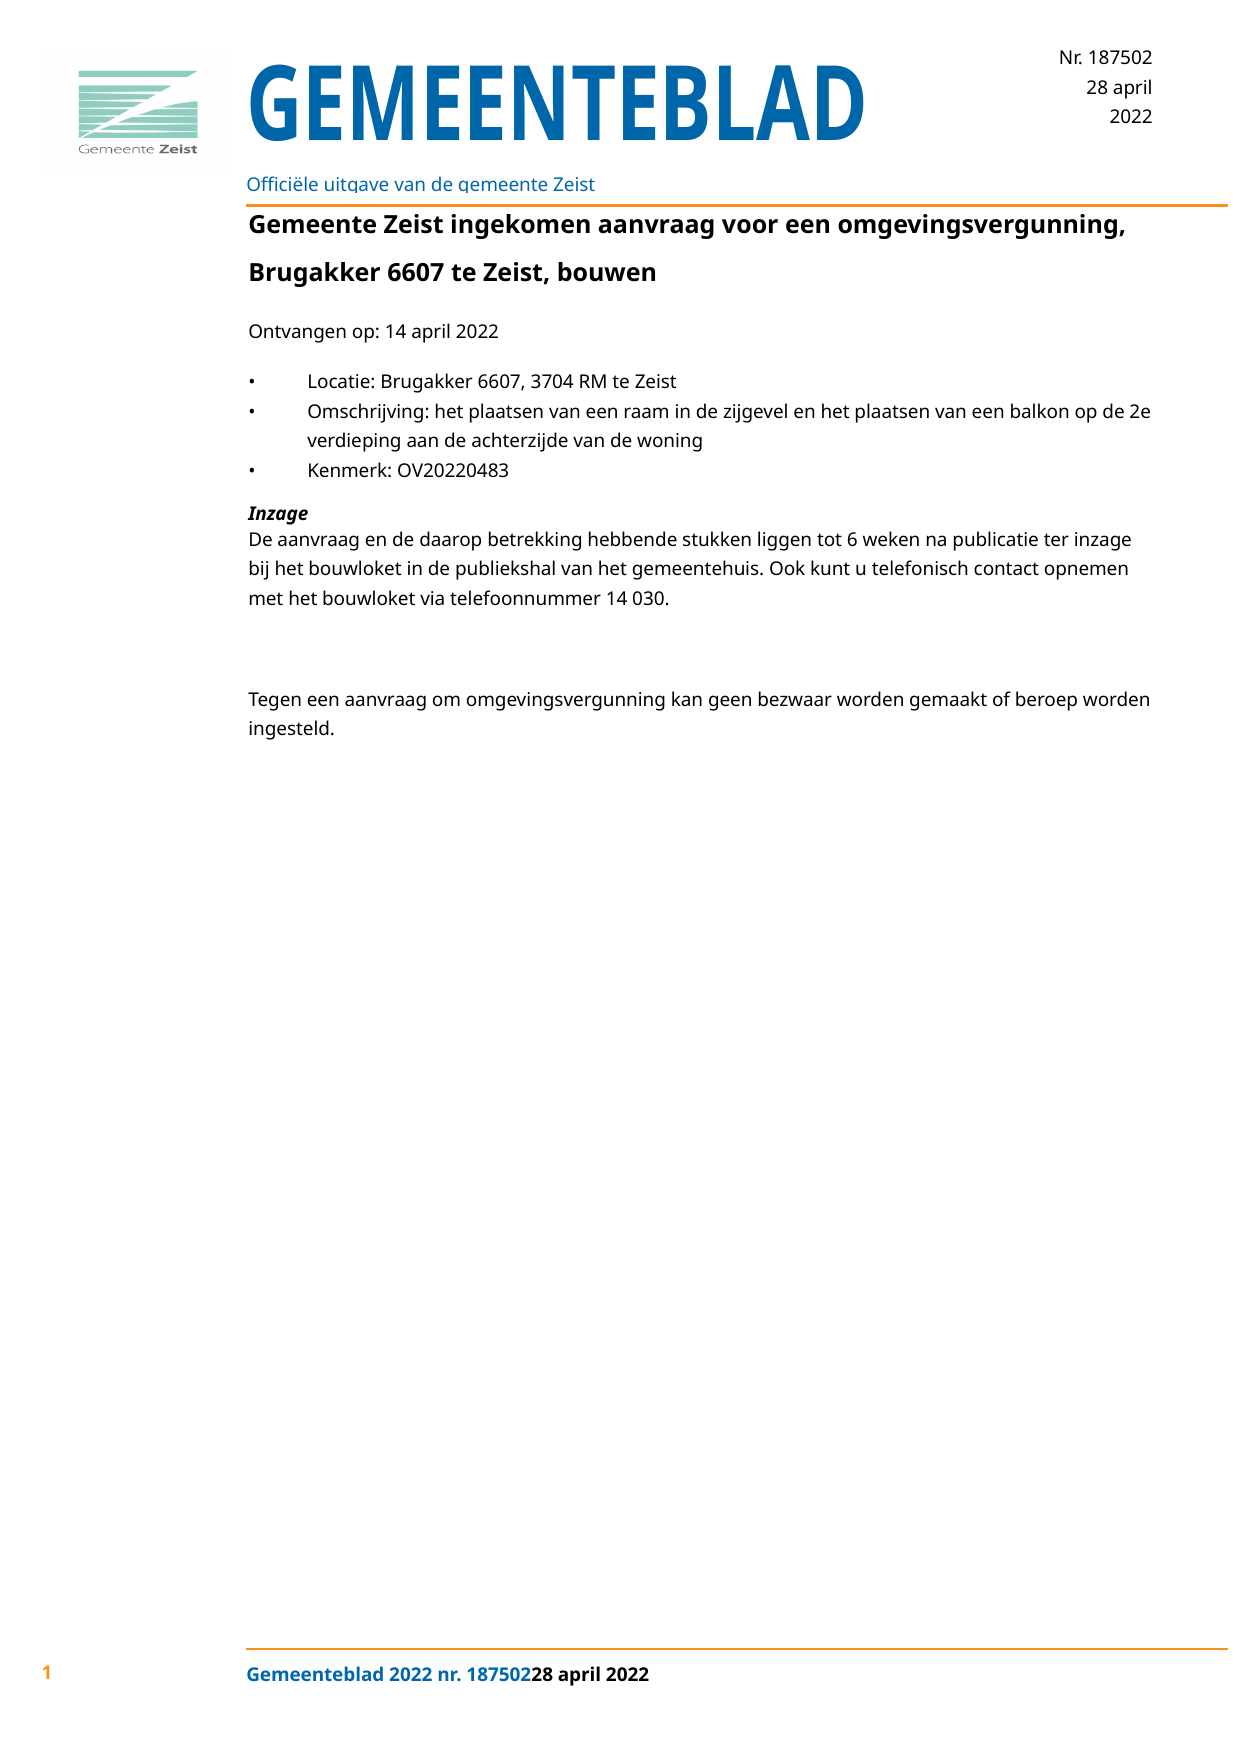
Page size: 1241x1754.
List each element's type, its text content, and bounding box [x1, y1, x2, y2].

text Gemeente Zeist ingekomen aanvraag voor een omgevingsvergunning, Brugakker 6607 te Zeist, bouwen [248, 207, 1152, 288]
text Tegen een aanvraag om omgevingsvergunning kan geen bezwaar worden gemaakt of beroep worden ingesteld. [248, 686, 1152, 741]
text Ontvangen op: 14 april 2022 [248, 318, 1152, 344]
picture [41, 47, 231, 172]
list Locatie: Brugakker 6607, 3704 RM te Zeist [248, 368, 1152, 394]
list Kenmerk: OV20220483 [248, 457, 1152, 483]
text De aanvraag en de daarop betrekking hebbende stukken liggen tot 6 weken na publicatie ter inzage bij het bouwloket in de publiekshal van het gemeentehuis. Ook kunt u telefonisch contact opnemen met het bouwloket via telefoonnummer 14 030. [248, 526, 1152, 611]
list Omschrijving: het plaatsen van een raam in de zijgevel en het plaatsen van een balkon op de 2e verdieping aan de achterzijde van de woning [248, 398, 1152, 453]
text Inzage [248, 500, 1152, 526]
